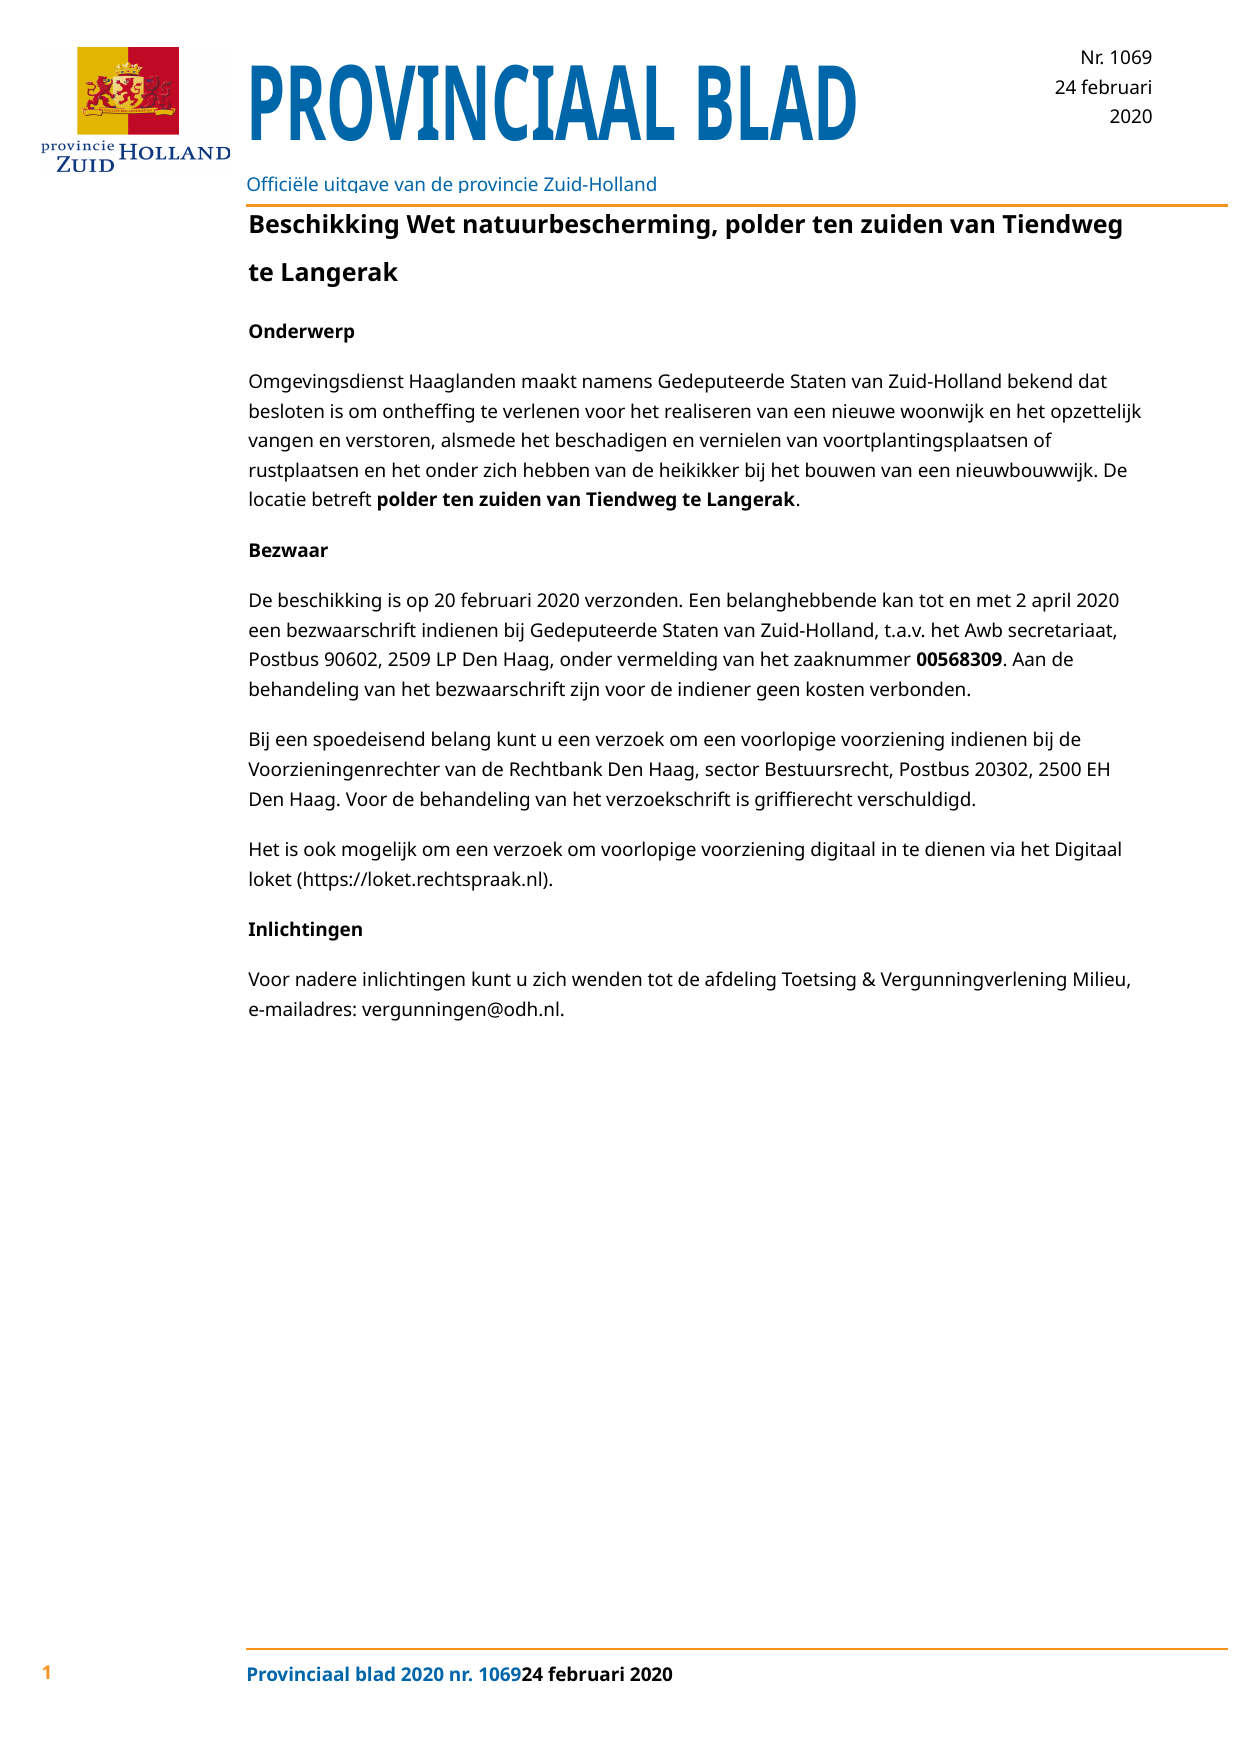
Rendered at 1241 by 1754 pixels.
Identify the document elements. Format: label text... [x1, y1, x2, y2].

text Onderwerp [248, 318, 1152, 344]
text Het is ook mogelijk om een verzoek om voorlopige voorziening digitaal in te dienen via het Digitaal loket (https://loket.rechtspraak.nl). [248, 836, 1152, 892]
text Bij een spoedeisend belang kunt u een verzoek om een voorlopige voorziening indienen bij de Voorzieningenrechter van de Rechtbank Den Haag, sector Bestuursrecht, Postbus 20302, 2500 EH Den Haag. Voor de behandeling van het verzoekschrift is griffierecht verschuldigd. [248, 727, 1152, 812]
picture [41, 47, 231, 172]
text Omgevingsdienst Haaglanden maakt namens Gedeputeerde Staten van Zuid-Holland bekend dat besloten is om ontheffing te verlenen voor het realiseren van een nieuwe woonwijk en het opzettelijk vangen en verstoren, alsmede het beschadigen en vernielen van voortplantingsplaatsen of rustplaatsen en het onder zich hebben van de heikikker bij het bouwen van een nieuwbouwwijk. De locatie betreft polder ten zuiden van Tiendweg te Langerak. [248, 368, 1152, 512]
text De beschikking is op 20 februari 2020 verzonden. Een belanghebbende kan tot en met 2 april 2020 een bezwaarschrift indienen bij Gedeputeerde Staten van Zuid-Holland, t.a.v. het Awb secretariaat, Postbus 90602, 2509 LP Den Haag, onder vermelding van het zaaknummer 00568309. Aan de behandeling van het bezwaarschrift zijn voor de indiener geen kosten verbonden. [248, 587, 1152, 702]
text Inlichtingen [248, 916, 1152, 942]
text Bezwaar [248, 537, 1152, 563]
text Voor nadere inlichtingen kunt u zich wenden tot de afdeling Toetsing & Vergunningverlening Milieu, e-mailadres: vergunningen@odh.nl. [248, 967, 1152, 1022]
text Beschikking Wet natuurbescherming, polder ten zuiden van Tiendweg te Langerak [248, 207, 1152, 288]
